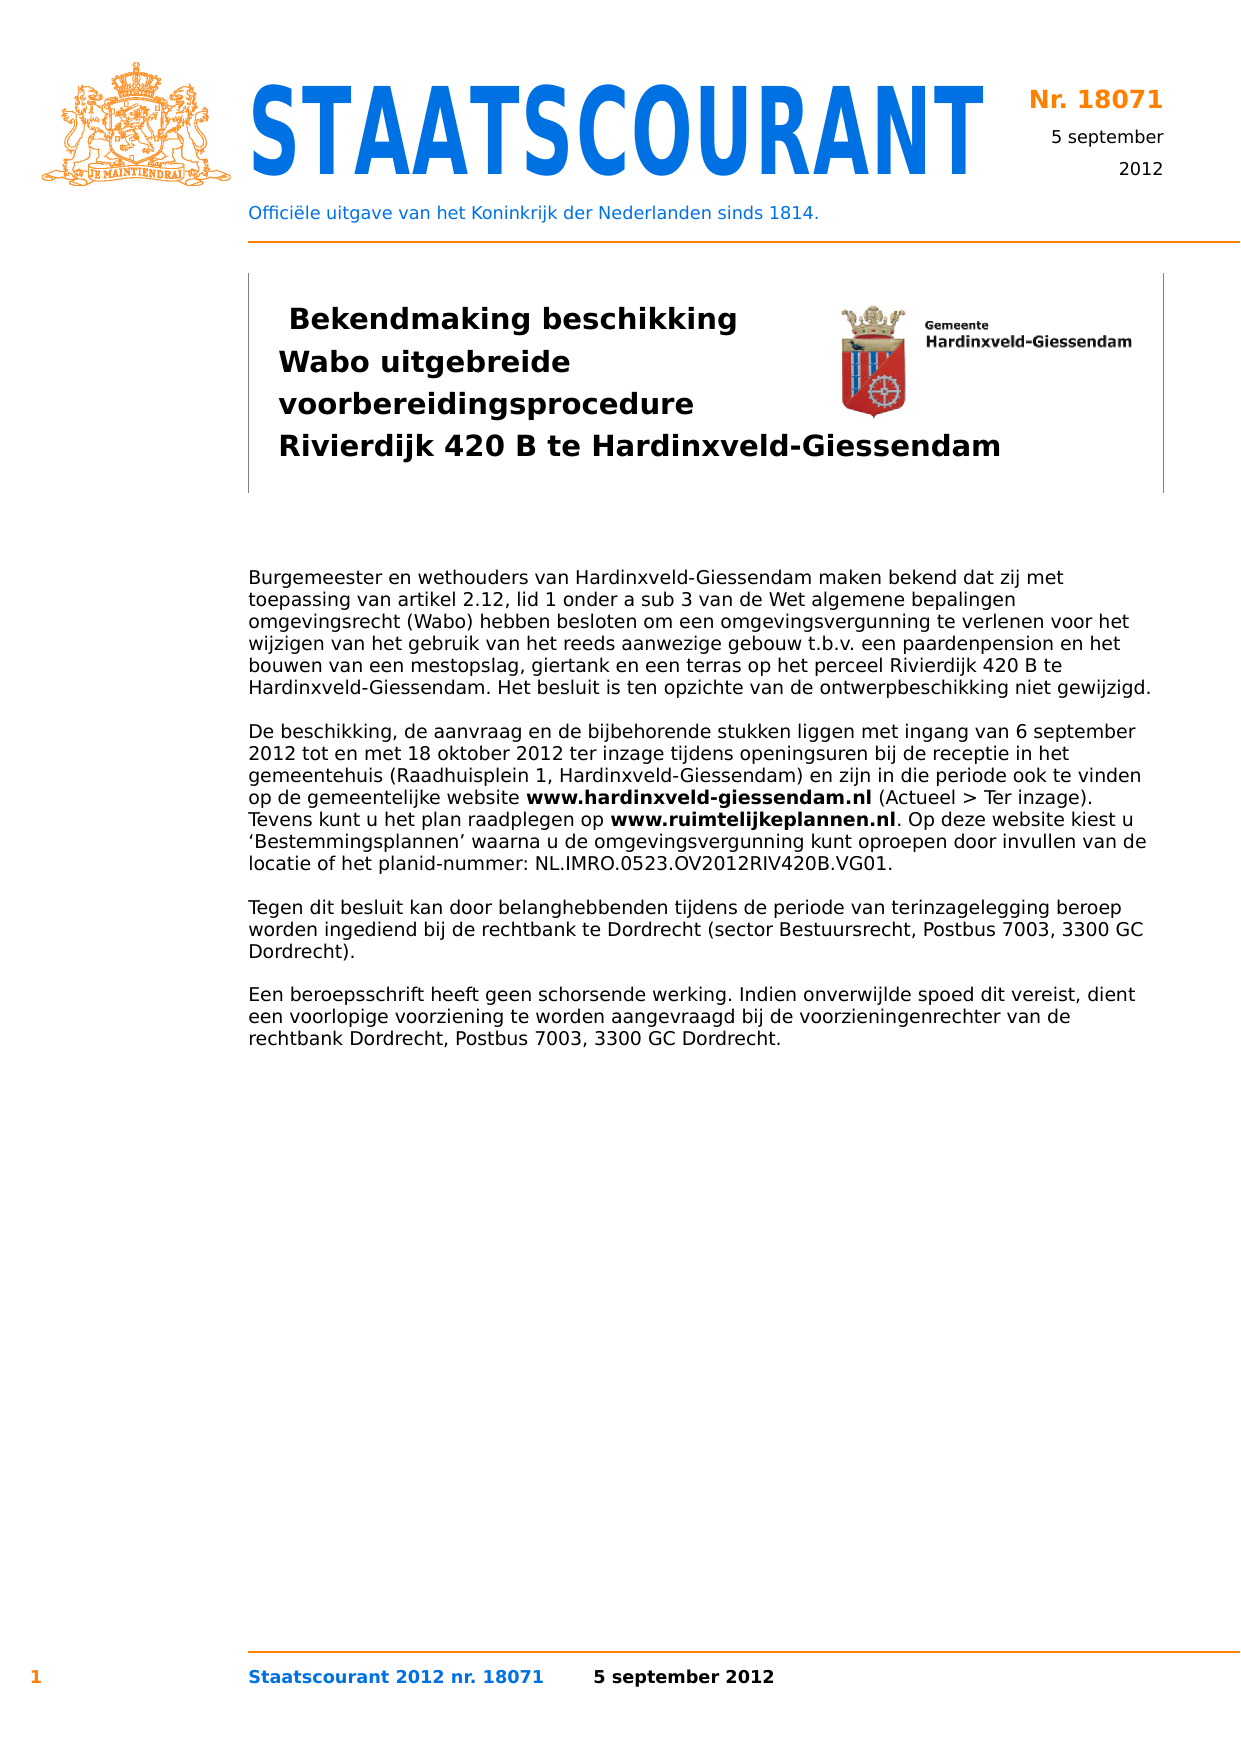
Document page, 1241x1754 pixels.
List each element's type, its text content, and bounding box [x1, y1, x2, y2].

picture [838, 302, 1134, 421]
table_cell 5 september [998, 121, 1240, 153]
text Burgemeester en wethouders van Hardinxveld-Giessendam maken bekend dat zij met toepassing van artikel 2.12, lid 1 onder a sub 3 van de Wet algemene bepalingen omgevingsrecht (Wabo) hebben besloten om een omgevingsvergunning te verlenen voor het wijzigen van het gebruik van het reeds aanwezige gebouw t.b.v. een paardenpension en het bouwen van een mestopslag, giertank en een terras op het perceel Rivierdijk 420 B te Hardinxveld-Giessendam. Het besluit is ten opzichte van de ontwerpbeschikking niet gewijzigd. [248, 567, 1163, 699]
text Een beroepsschrift heeft geen schorsende werking. Indien onverwijlde spoed dit vereist, dient een voorlopige voorziening te worden aangevraagd bij de voorzieningenrechter van de rechtbank Dordrecht, Postbus 7003, 3300 GC Dordrecht. [248, 984, 1163, 1050]
table_cell 2012 [998, 153, 1240, 203]
subtitle Bekendmaking beschikking Wabo uitgebreide voorbereidingsprocedure Rivierdijk 420 B te Hardinxveld-Giessendam [249, 273, 1163, 493]
table_cell Officiële uitgave van het Koninkrijk der Nederlanden sinds 1814. [248, 203, 1240, 241]
text De beschikking, de aanvraag en de bijbehorende stukken liggen met ingang van 6 september 2012 tot en met 18 oktober 2012 ter inzage tijdens openingsuren bij de receptie in het gemeentehuis (Raadhuisplein 1, Hardinxveld-Giessendam) en zijn in die periode ook te vinden op de gemeentelijke website www.hardinxveld-giessendam.nl (Actueel > Ter inzage). Tevens kunt u het plan raadplegen op www.ruimtelijkeplannen.nl. Op deze website kiest u ‘Bestemmingsplannen’ waarna u de omgevingsvergunning kunt oproepen door invullen van de locatie of het planid-nummer: NL.IMRO.0523.OV2012RIV420B.VG01. [248, 721, 1163, 875]
table_header Nr. 18071 [998, 62, 1240, 121]
text Tegen dit besluit kan door belanghebbenden tijdens de periode van terinzagelegging beroep worden ingediend bij de rechtbank te Dordrecht (sector Bestuursrecht, Postbus 7003, 3300 GC Dordrecht). [248, 897, 1163, 962]
table_header [25, 62, 248, 241]
picture [41, 62, 231, 186]
table_header STAATSCOURANT [248, 62, 998, 203]
